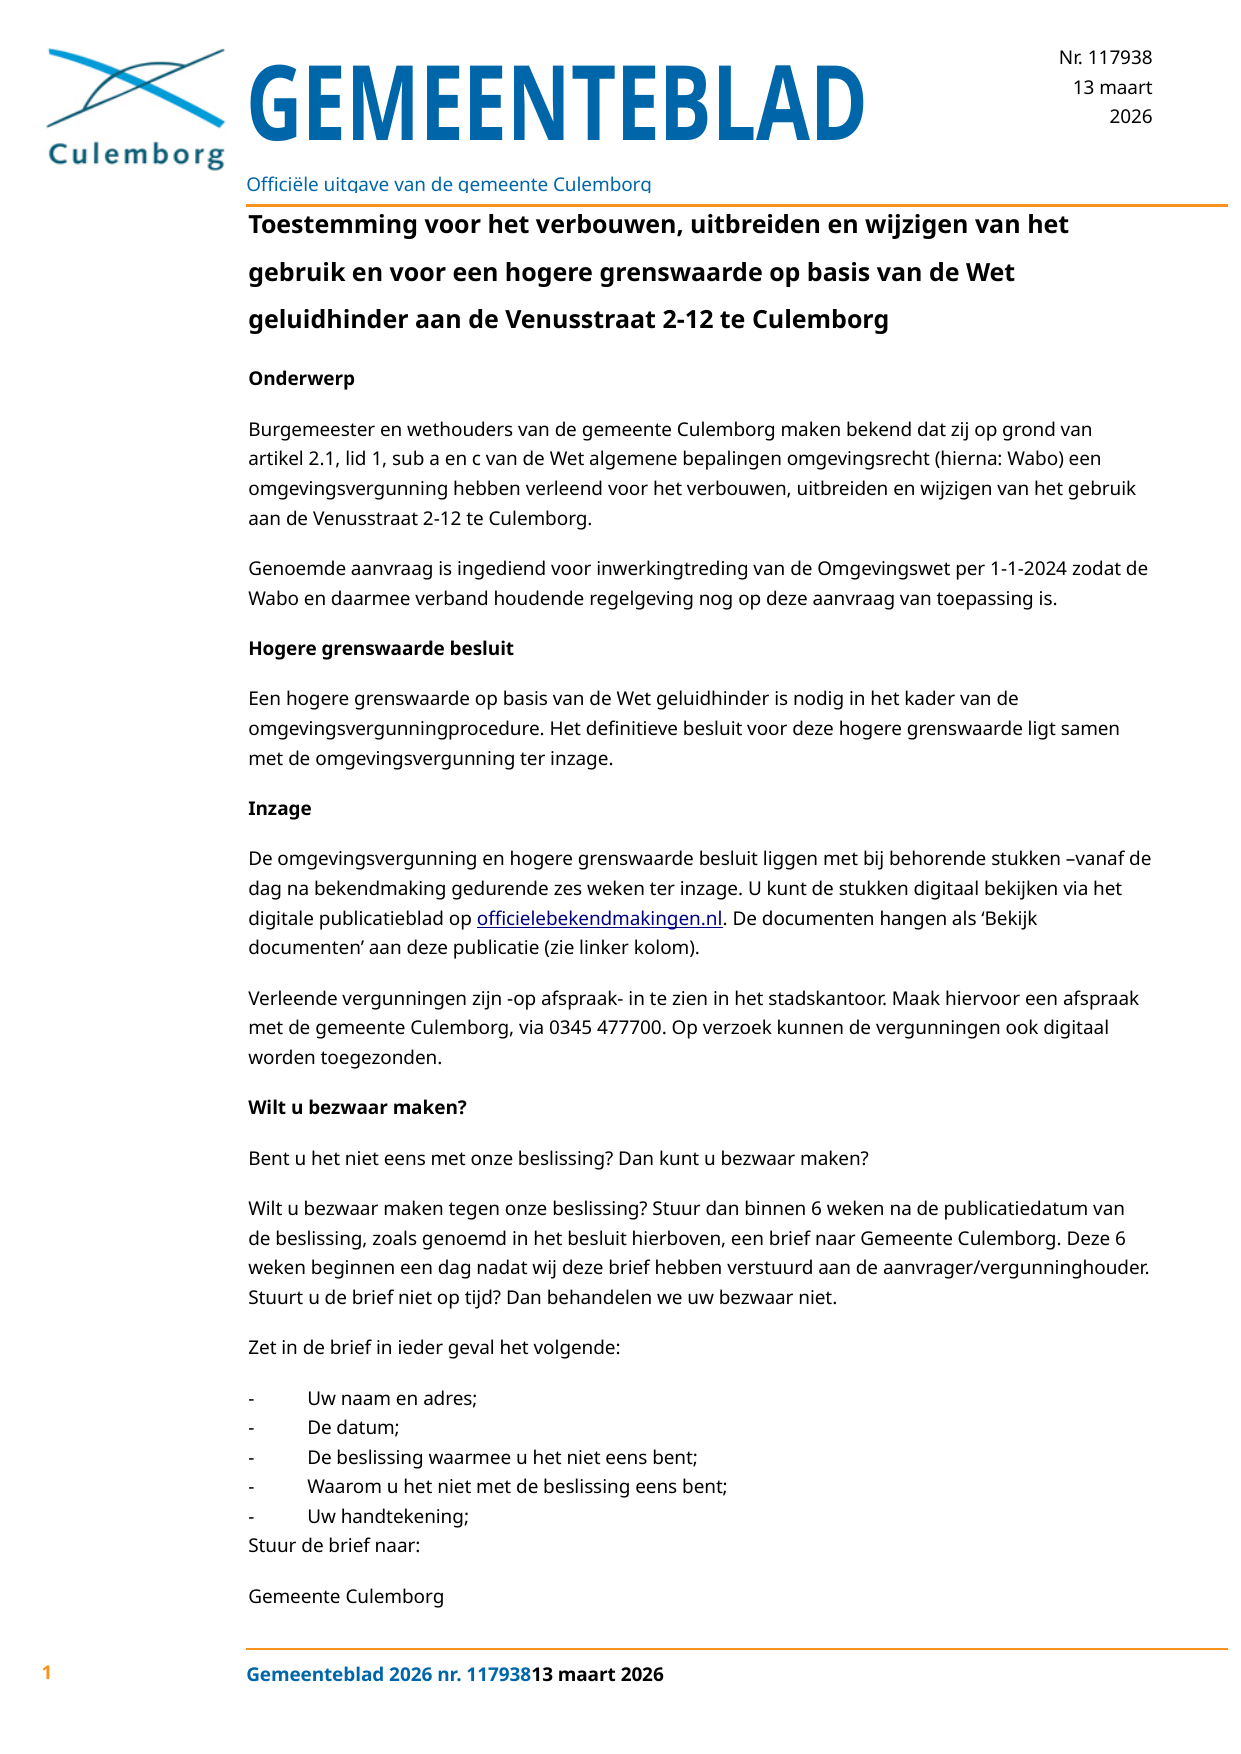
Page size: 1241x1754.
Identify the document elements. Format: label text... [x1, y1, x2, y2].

text Burgemeester en wethouders van de gemeente Culemborg maken bekend dat zij op grond van artikel 2.1, lid 1, sub a en c van de Wet algemene bepalingen omgevingsrecht (hierna: Wabo) een omgevingsvergunning hebben verleend voor het verbouwen, uitbreiden en wijzigen van het gebruik aan de Venusstraat 2-12 te Culemborg. [248, 416, 1152, 530]
text Wilt u bezwaar maken tegen onze beslissing? Stuur dan binnen 6 weken na de publicatiedatum van de beslissing, zoals genoemd in het besluit hierboven, een brief naar Gemeente Culemborg. Deze 6 weken beginnen een dag nadat wij deze brief hebben verstuurd aan de aanvrager/vergunninghouder. Stuurt u de brief niet op tijd? Dan behandelen we uw bezwaar niet. [248, 1195, 1152, 1309]
list De beslissing waarmee u het niet eens bent; [248, 1444, 1152, 1469]
text Een hogere grenswaarde op basis van de Wet geluidhinder is nodig in het kader van de omgevingsvergunningprocedure. Het definitieve besluit voor deze hogere grenswaarde ligt samen met de omgevingsvergunning ter inzage. [248, 686, 1152, 770]
text Genoemde aanvraag is ingediend voor inwerkingtreding van de Omgevingswet per 1-1-2024 zodat de Wabo en daarmee verband houdende regelgeving nog op deze aanvraag van toepassing is. [248, 555, 1152, 610]
list De datum; [248, 1414, 1152, 1440]
text De omgevingsvergunning en hogere grenswaarde besluit liggen met bij behorende stukken –vanaf de dag na bekendmaking gedurende zes weken ter inzage. U kunt de stukken digitaal bekijken via het digitale publicatieblad op officielebekendmakingen.nl. De documenten hangen als ‘Bekijk documenten’ aan deze publicatie (zie linker kolom). [248, 846, 1152, 960]
list Waarom u het niet met de beslissing eens bent; [248, 1473, 1152, 1499]
text Hogere grenswaarde besluit [248, 635, 1152, 661]
text Zet in de brief in ieder geval het volgende: [248, 1334, 1152, 1360]
text Toestemming voor het verbouwen, uitbreiden en wijzigen van het gebruik en voor een hogere grenswaarde op basis van de Wet geluidhinder aan de Venusstraat 2-12 te Culemborg [248, 207, 1152, 336]
text Inzage [248, 795, 1152, 821]
text Stuur de brief naar: [248, 1533, 1152, 1558]
text Bent u het niet eens met onze beslissing? Dan kunt u bezwaar maken? [248, 1145, 1152, 1170]
picture [41, 47, 231, 172]
list Uw naam en adres; [248, 1385, 1152, 1410]
list Uw handtekening; [248, 1503, 1152, 1529]
text Wilt u bezwaar maken? [248, 1094, 1152, 1120]
text Onderwerp [248, 366, 1152, 391]
text Gemeente Culemborg [248, 1583, 1152, 1609]
text Verleende vergunningen zijn -op afspraak- in te zien in het stadskantoor. Maak hiervoor een afspraak met de gemeente Culemborg, via 0345 477700. Op verzoek kunnen de vergunningen ook digitaal worden toegezonden. [248, 985, 1152, 1069]
